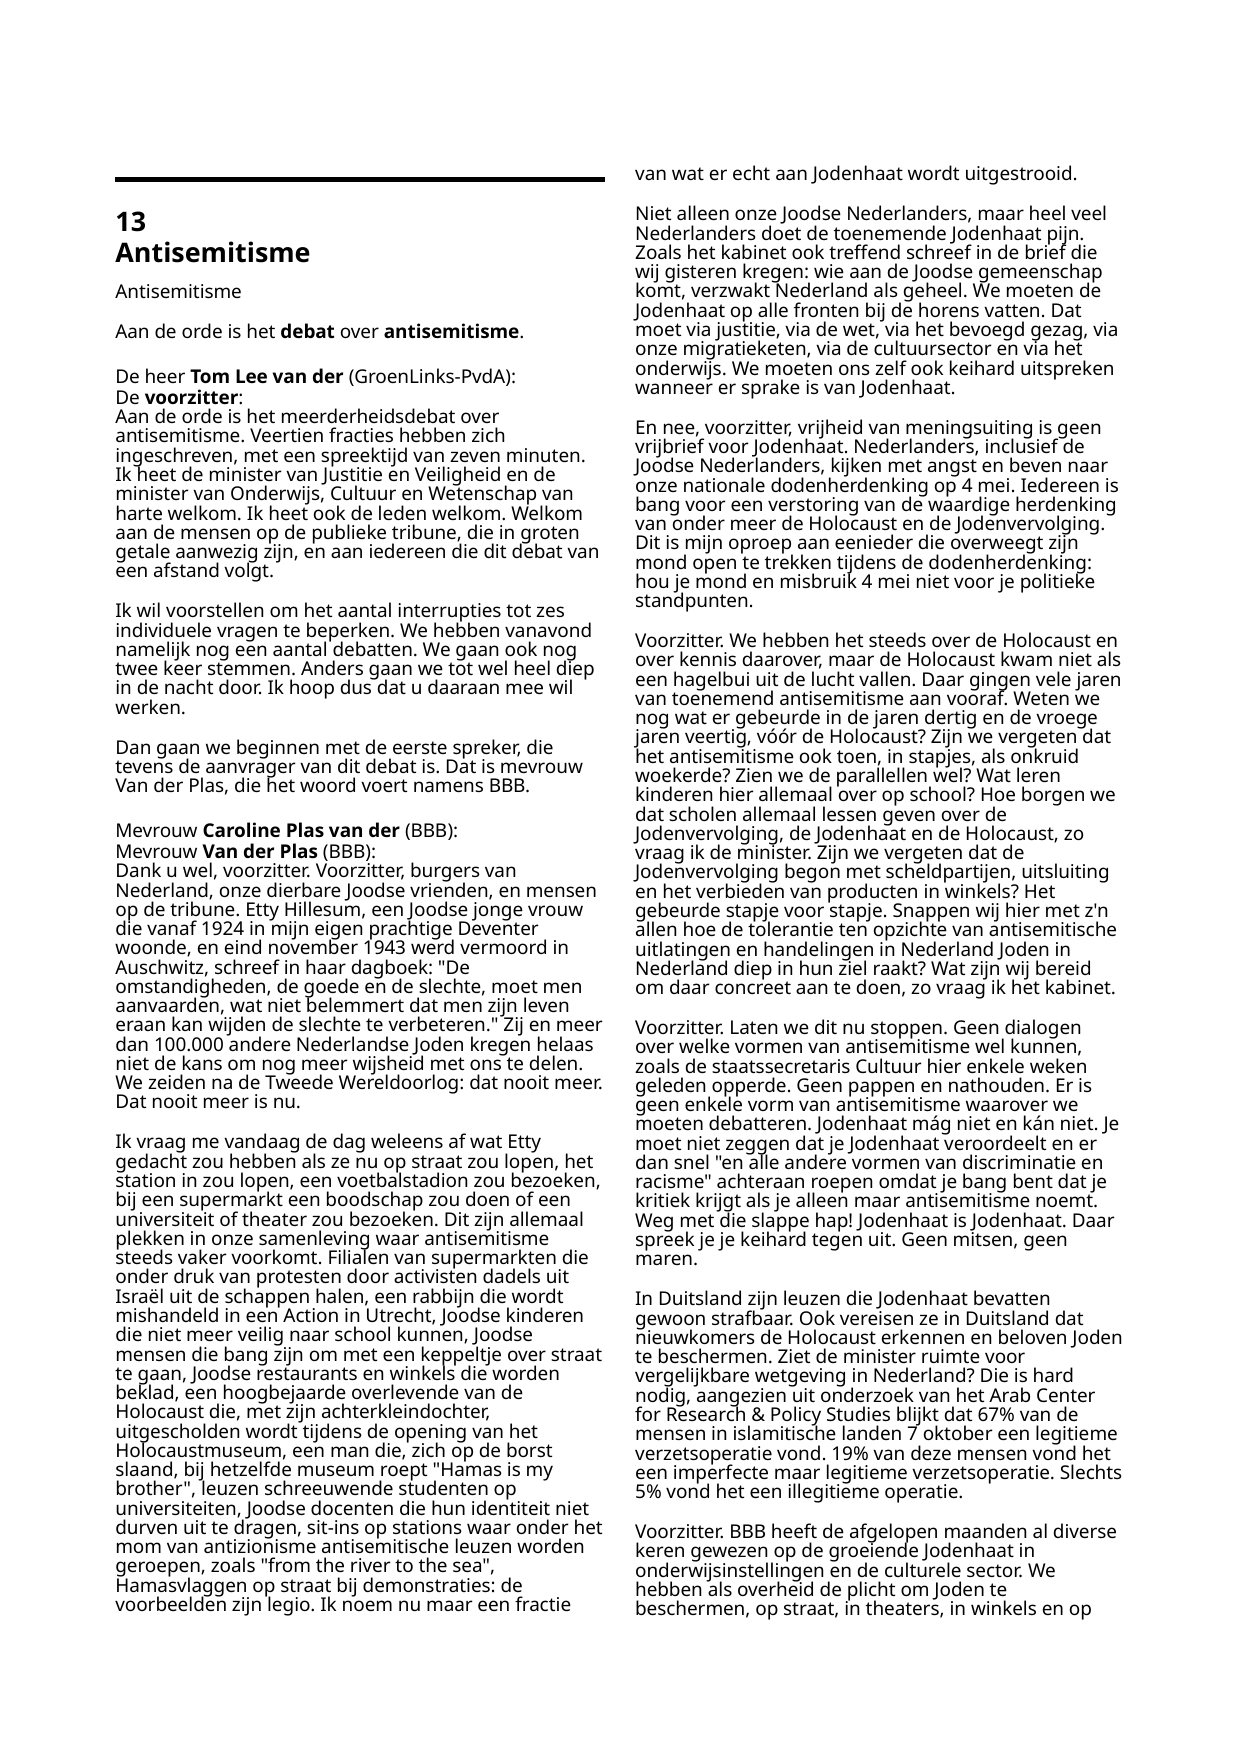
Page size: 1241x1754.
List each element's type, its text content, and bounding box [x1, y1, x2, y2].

text Antisemitisme [115, 239, 605, 283]
text van wat er echt aan Jodenhaat wordt uitgestrooid. [635, 165, 1125, 184]
text Voorzitter. We hebben het steeds over de Holocaust en over kennis daarover, maar de Holocaust kwam niet als een hagelbui uit de lucht vallen. Daar gingen vele jaren van toenemend antisemitisme aan vooraf. Weten we nog wat er gebeurde in de jaren dertig en de vroege jaren veertig, vóór de Holocaust? Zijn we vergeten dat het antisemitisme ook toen, in stapjes, als onkruid woekerde? Zien we de parallellen wel? Wat leren kinderen hier allemaal over op school? Hoe borgen we dat scholen allemaal lessen geven over de Jodenvervolging, de Jodenhaat en de Holocaust, zo vraag ik de minister. Zijn we vergeten dat de Jodenvervolging begon met scheldpartijen, uitsluiting en het verbieden van producten in winkels? Het gebeurde stapje voor stapje. Snappen wij hier met z'n allen hoe de tolerantie ten opzichte van antisemitische uitlatingen en handelingen in Nederland Joden in Nederland diep in hun ziel raakt? Wat zijn wij bereid om daar concreet aan te doen, zo vraag ik het kabinet. [635, 632, 1125, 998]
text Voorzitter. BBB heeft de afgelopen maanden al diverse keren gewezen op de groeiende Jodenhaat in onderwijsinstellingen en de culturele sector. We hebben als overheid de plicht om Joden te beschermen, op straat, in theaters, in winkels en op [635, 1523, 1125, 1619]
text De voorzitter: [115, 389, 605, 408]
text Dank u wel, voorzitter. Voorzitter, burgers van Nederland, onze dierbare Joodse vrienden, en mensen op de tribune. Etty Hillesum, een Joodse jonge vrouw die vanaf 1924 in mijn eigen prachtige Deventer woonde, en eind november 1943 werd vermoord in Auschwitz, schreef in haar dagboek: "De omstandigheden, de goede en de slechte, moet men aanvaarden, wat niet belemmert dat men zijn leven eraan kan wijden de slechte te verbeteren." Zij en meer dan 100.000 andere Nederlandse Joden kregen helaas niet de kans om nog meer wijsheid met ons te delen. We zeiden na de Tweede Wereldoorlog: dat nooit meer. Dat nooit meer is nu. [115, 862, 605, 1113]
text De heer Tom Lee van der (GroenLinks-PvdA): [115, 363, 605, 389]
text Ik wil voorstellen om het aantal interrupties tot zes individuele vragen te beperken. We hebben vanavond namelijk nog een aantal debatten. We gaan ook nog twee keer stemmen. Anders gaan we tot wel heel diep in de nacht door. Ik hoop dus dat u daaraan mee wil werken. [115, 602, 605, 718]
text Mevrouw Van der Plas (BBB): [115, 843, 605, 862]
text Aan de orde is het meerderheidsdebat over antisemitisme. Veertien fracties hebben zich ingeschreven, met een spreektijd van zeven minuten. Ik heet de minister van Justitie en Veiligheid en de minister van Onderwijs, Cultuur en Wetenschap van harte welkom. Ik heet ook de leden welkom. Welkom aan de mensen op de publieke tribune, die in groten getale aanwezig zijn, en aan iedereen die dit debat van een afstand volgt. [115, 408, 605, 582]
text Aan de orde is het debat over antisemitisme. [115, 323, 605, 342]
text Mevrouw Caroline Plas van der (BBB): [115, 817, 605, 843]
text Antisemitisme [115, 283, 605, 302]
text Voorzitter. Laten we dit nu stoppen. Geen dialogen over welke vormen van antisemitisme wel kunnen, zoals de staatssecretaris Cultuur hier enkele weken geleden opperde. Geen pappen en nathouden. Er is geen enkele vorm van antisemitisme waarover we moeten debatteren. Jodenhaat mág niet en kán niet. Je moet niet zeggen dat je Jodenhaat veroordeelt en er dan snel "en alle andere vormen van discriminatie en racisme" achteraan roepen omdat je bang bent dat je kritiek krijgt als je alleen maar antisemitisme noemt. Weg met die slappe hap! Jodenhaat is Jodenhaat. Daar spreek je je keihard tegen uit. Geen mitsen, geen maren. [635, 1019, 1125, 1269]
text Ik vraag me vandaag de dag weleens af wat Etty gedacht zou hebben als ze nu op straat zou lopen, het station in zou lopen, een voetbalstadion zou bezoeken, bij een supermarkt een boodschap zou doen of een universiteit of theater zou bezoeken. Dit zijn allemaal plekken in onze samenleving waar antisemitisme steeds vaker voorkomt. Filialen van supermarkten die onder druk van protesten door activisten dadels uit Israël uit de schappen halen, een rabbijn die wordt mishandeld in een Action in Utrecht, Joodse kinderen die niet meer veilig naar school kunnen, Joodse mensen die bang zijn om met een keppeltje over straat te gaan, Joodse restaurants en winkels die worden beklad, een hoogbejaarde overlevende van de Holocaust die, met zijn achterkleindochter, uitgescholden wordt tijdens de opening van het Holocaustmuseum, een man die, zich op de borst slaand, bij hetzelfde museum roept "Hamas is my brother", leuzen schreeuwende studenten op universiteiten, Joodse docenten die hun identiteit niet durven uit te dragen, sit-ins op stations waar onder het mom van antizionisme antisemitische leuzen worden geroepen, zoals "from the river to the sea", Hamasvlaggen op straat bij demonstraties: de voorbeelden zijn legio. Ik noem nu maar een fractie [115, 1133, 605, 1615]
text Dan gaan we beginnen met de eerste spreker, die tevens de aanvrager van dit debat is. Dat is mevrouw Van der Plas, die het woord voert namens BBB. [115, 739, 605, 796]
text In Duitsland zijn leuzen die Jodenhaat bevatten gewoon strafbaar. Ook vereisen ze in Duitsland dat nieuwkomers de Holocaust erkennen en beloven Joden te beschermen. Ziet de minister ruimte voor vergelijkbare wetgeving in Nederland? Die is hard nodig, aangezien uit onderzoek van het Arab Center for Research & Policy Studies blijkt dat 67% van de mensen in islamitische landen 7 oktober een legitieme verzetsoperatie vond. 19% van deze mensen vond het een imperfecte maar legitieme verzetsoperatie. Slechts 5% vond het een illegitieme operatie. [635, 1290, 1125, 1502]
text Niet alleen onze Joodse Nederlanders, maar heel veel Nederlanders doet de toenemende Jodenhaat pijn. Zoals het kabinet ook treffend schreef in de brief die wij gisteren kregen: wie aan de Joodse gemeenschap komt, verzwakt Nederland als geheel. We moeten de Jodenhaat op alle fronten bij de horens vatten. Dat moet via justitie, via de wet, via het bevoegd gezag, via onze migratieketen, via de cultuursector en via het onderwijs. We moeten ons zelf ook keihard uitspreken wanneer er sprake is van Jodenhaat. [635, 205, 1125, 398]
text En nee, voorzitter, vrijheid van meningsuiting is geen vrijbrief voor Jodenhaat. Nederlanders, inclusief de Joodse Nederlanders, kijken met angst en beven naar onze nationale dodenherdenking op 4 mei. Iedereen is bang voor een verstoring van de waardige herdenking van onder meer de Holocaust en de Jodenvervolging. Dit is mijn oproep aan eenieder die overweegt zijn mond open te trekken tijdens de dodenherdenking: hou je mond en misbruik 4 mei niet voor je politieke standpunten. [635, 419, 1125, 611]
text 13 [115, 203, 605, 239]
